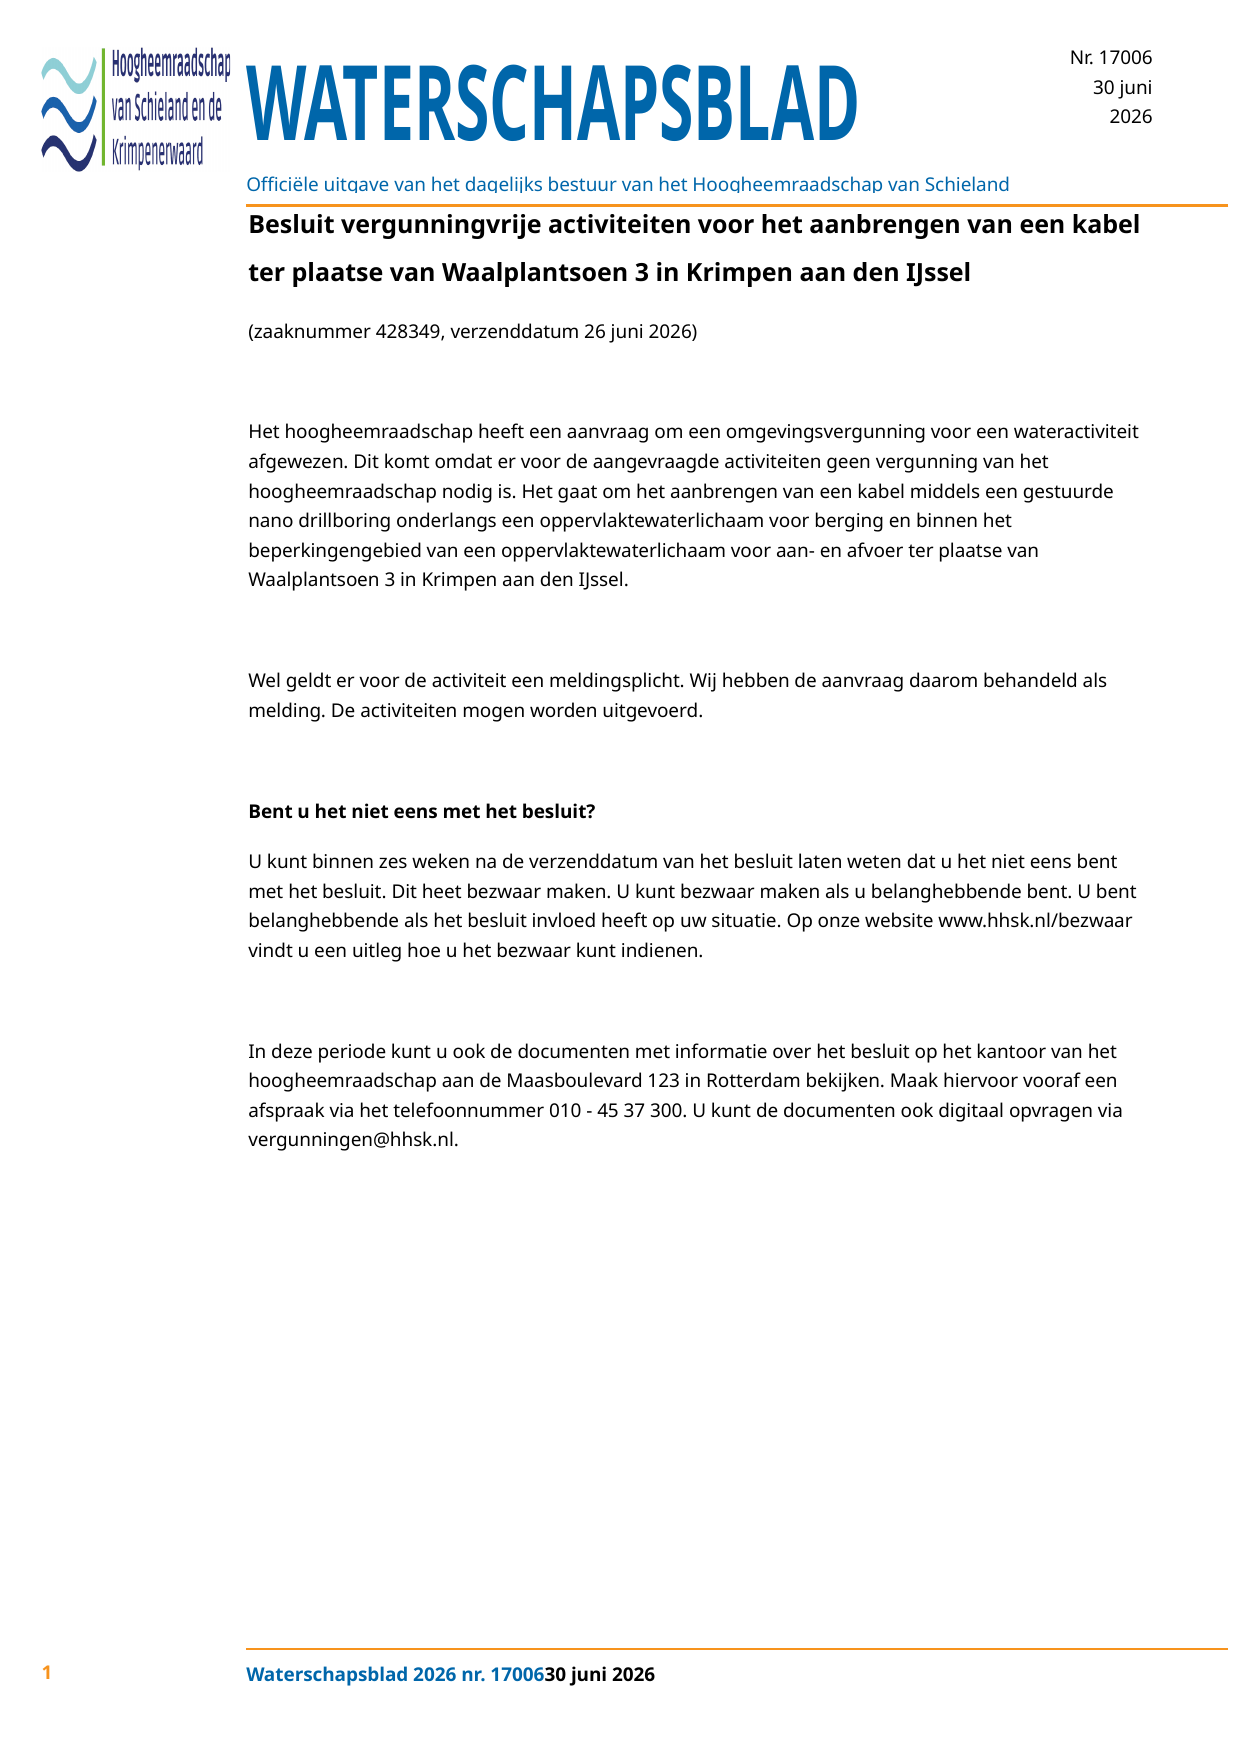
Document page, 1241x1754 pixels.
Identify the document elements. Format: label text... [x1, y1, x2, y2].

text In deze periode kunt u ook de documenten met informatie over het besluit op het kantoor van het hoogheemraadschap aan de Maasboulevard 123 in Rotterdam bekijken. Maak hiervoor vooraf een afspraak via het telefoonnummer 010 - 45 37 300. U kunt de documenten ook digitaal opvragen via vergunningen@hhsk.nl. [248, 1038, 1152, 1152]
text Bent u het niet eens met het besluit? [248, 798, 1152, 824]
text Het hoogheemraadschap heeft een aanvraag om een omgevingsvergunning voor een wateractiviteit afgewezen. Dit komt omdat er voor de aangevraagde activiteiten geen vergunning van het hoogheemraadschap nodig is. Het gaat om het aanbrengen van een kabel middels een gestuurde nano drillboring onderlangs een oppervlaktewaterlichaam voor berging en binnen het beperkingengebied van een oppervlaktewaterlichaam voor aan- en afvoer ter plaatse van Waalplantsoen 3 in Krimpen aan den IJssel. [248, 419, 1152, 592]
text Besluit vergunningvrije activiteiten voor het aanbrengen van een kabel ter plaatse van Waalplantsoen 3 in Krimpen aan den IJssel [248, 207, 1152, 288]
text Wel geldt er voor de activiteit een meldingsplicht. Wij hebben de aanvraag daarom behandeld als melding. De activiteiten mogen worden uitgevoerd. [248, 667, 1152, 723]
text U kunt binnen zes weken na de verzenddatum van het besluit laten weten dat u het niet eens bent met het besluit. Dit heet bezwaar maken. U kunt bezwaar maken als u belanghebbende bent. U bent belanghebbende als het besluit invloed heeft op uw situatie. Op onze website www.hhsk.nl/bezwaar vindt u een uitleg hoe u het bezwaar kunt indienen. [248, 848, 1152, 963]
picture [41, 47, 231, 172]
text (zaaknummer 428349, verzenddatum 26 juni 2026) [248, 318, 1152, 344]
